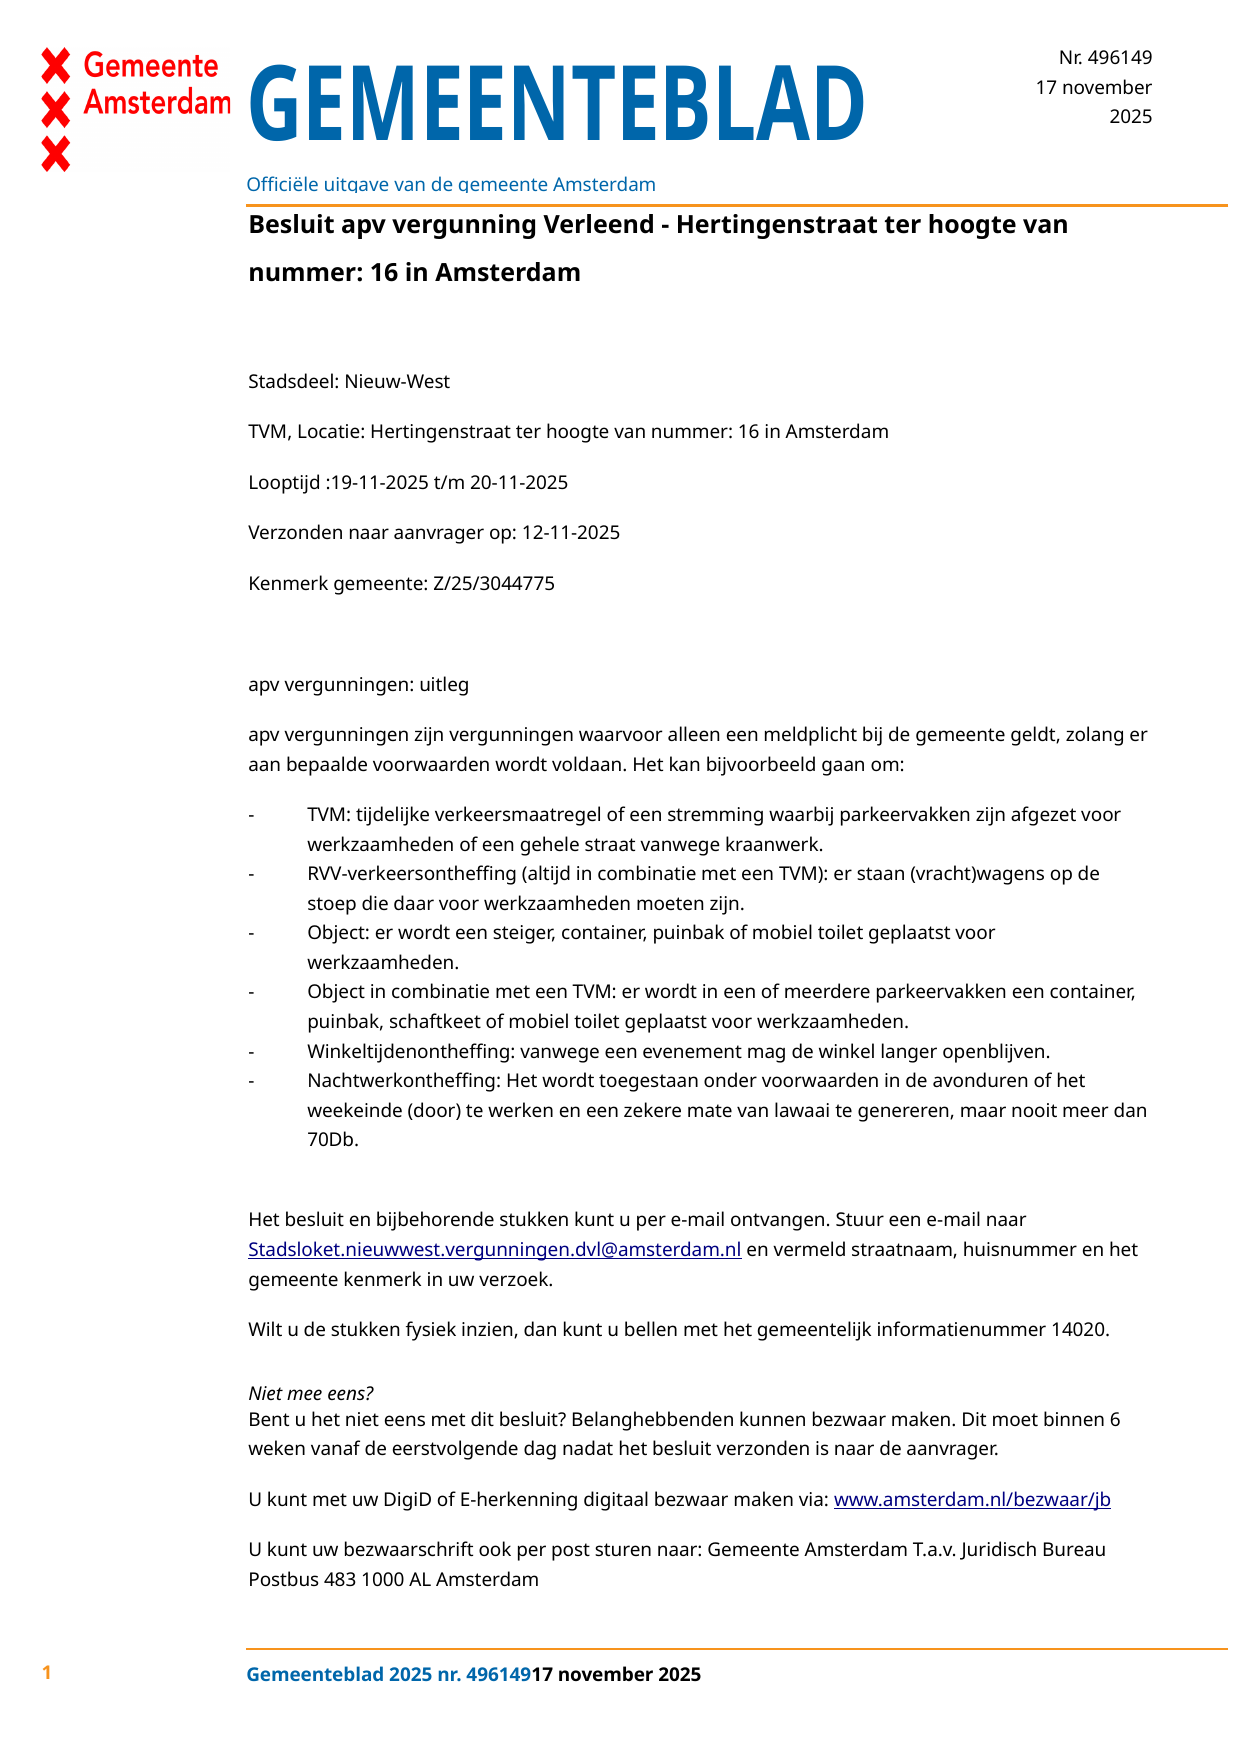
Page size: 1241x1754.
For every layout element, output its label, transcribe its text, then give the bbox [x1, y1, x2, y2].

text Het besluit en bijbehorende stukken kunt u per e-mail ontvangen. Stuur een e-mail naar Stadsloket.nieuwwest.vergunningen.dvl@amsterdam.nl en vermeld straatnaam, huisnummer en het gemeente kenmerk in uw verzoek. [248, 1207, 1152, 1292]
text TVM, Locatie: Hertingenstraat ter hoogte van nummer: 16 in Amsterdam [248, 419, 1152, 444]
text Besluit apv vergunning Verleend - Hertingenstraat ter hoogte van nummer: 16 in Amsterdam [248, 207, 1152, 288]
text Niet mee eens? [248, 1380, 1152, 1406]
text U kunt uw bezwaarschrift ook per post sturen naar: Gemeente Amsterdam T.a.v. Juridisch Bureau Postbus 483 1000 AL Amsterdam [248, 1536, 1152, 1592]
picture [41, 47, 231, 172]
text apv vergunningen: uitleg [248, 671, 1152, 697]
list Object: er wordt een steiger, container, puinbak of mobiel toilet geplaatst voor werkzaamheden. [248, 919, 1152, 975]
list Winkeltijdenontheffing: vanwege een evenement mag de winkel langer openblijven. [248, 1038, 1152, 1064]
text U kunt met uw DigiD of E-herkenning digitaal bezwaar maken via: www.amsterdam.nl/bezwaar/jb [248, 1486, 1152, 1512]
text Bent u het niet eens met dit besluit? Belanghebbenden kunnen bezwaar maken. Dit moet binnen 6 weken vanaf de eerstvolgende dag nadat het besluit verzonden is naar de aanvrager. [248, 1406, 1152, 1461]
list TVM: tijdelijke verkeersmaatregel of een stremming waarbij parkeervakken zijn afgezet voor werkzaamheden of een gehele straat vanwege kraanwerk. [248, 801, 1152, 857]
text Stadsdeel: Nieuw-West [248, 368, 1152, 394]
text Verzonden naar aanvrager op: 12-11-2025 [248, 519, 1152, 545]
list RVV-verkeersontheffing (altijd in combinatie met een TVM): er staan (vracht)wagens op de stoep die daar voor werkzaamheden moeten zijn. [248, 860, 1152, 916]
text Looptijd :19-11-2025 t/m 20-11-2025 [248, 469, 1152, 495]
text Wilt u de stukken fysiek inzien, dan kunt u bellen met het gemeentelijk informatienummer 14020. [248, 1316, 1152, 1342]
text Kenmerk gemeente: Z/25/3044775 [248, 570, 1152, 596]
list Nachtwerkontheffing: Het wordt toegestaan onder voorwaarden in de avonduren of het weekeinde (door) te werken en een zekere mate van lawaai te genereren, maar nooit meer dan 70Db. [248, 1067, 1152, 1152]
list Object in combinatie met een TVM: er wordt in een of meerdere parkeervakken een container, puinbak, schaftkeet of mobiel toilet geplaatst voor werkzaamheden. [248, 979, 1152, 1034]
text apv vergunningen zijn vergunningen waarvoor alleen een meldplicht bij de gemeente geldt, zolang er aan bepaalde voorwaarden wordt voldaan. Het kan bijvoorbeeld gaan om: [248, 721, 1152, 777]
